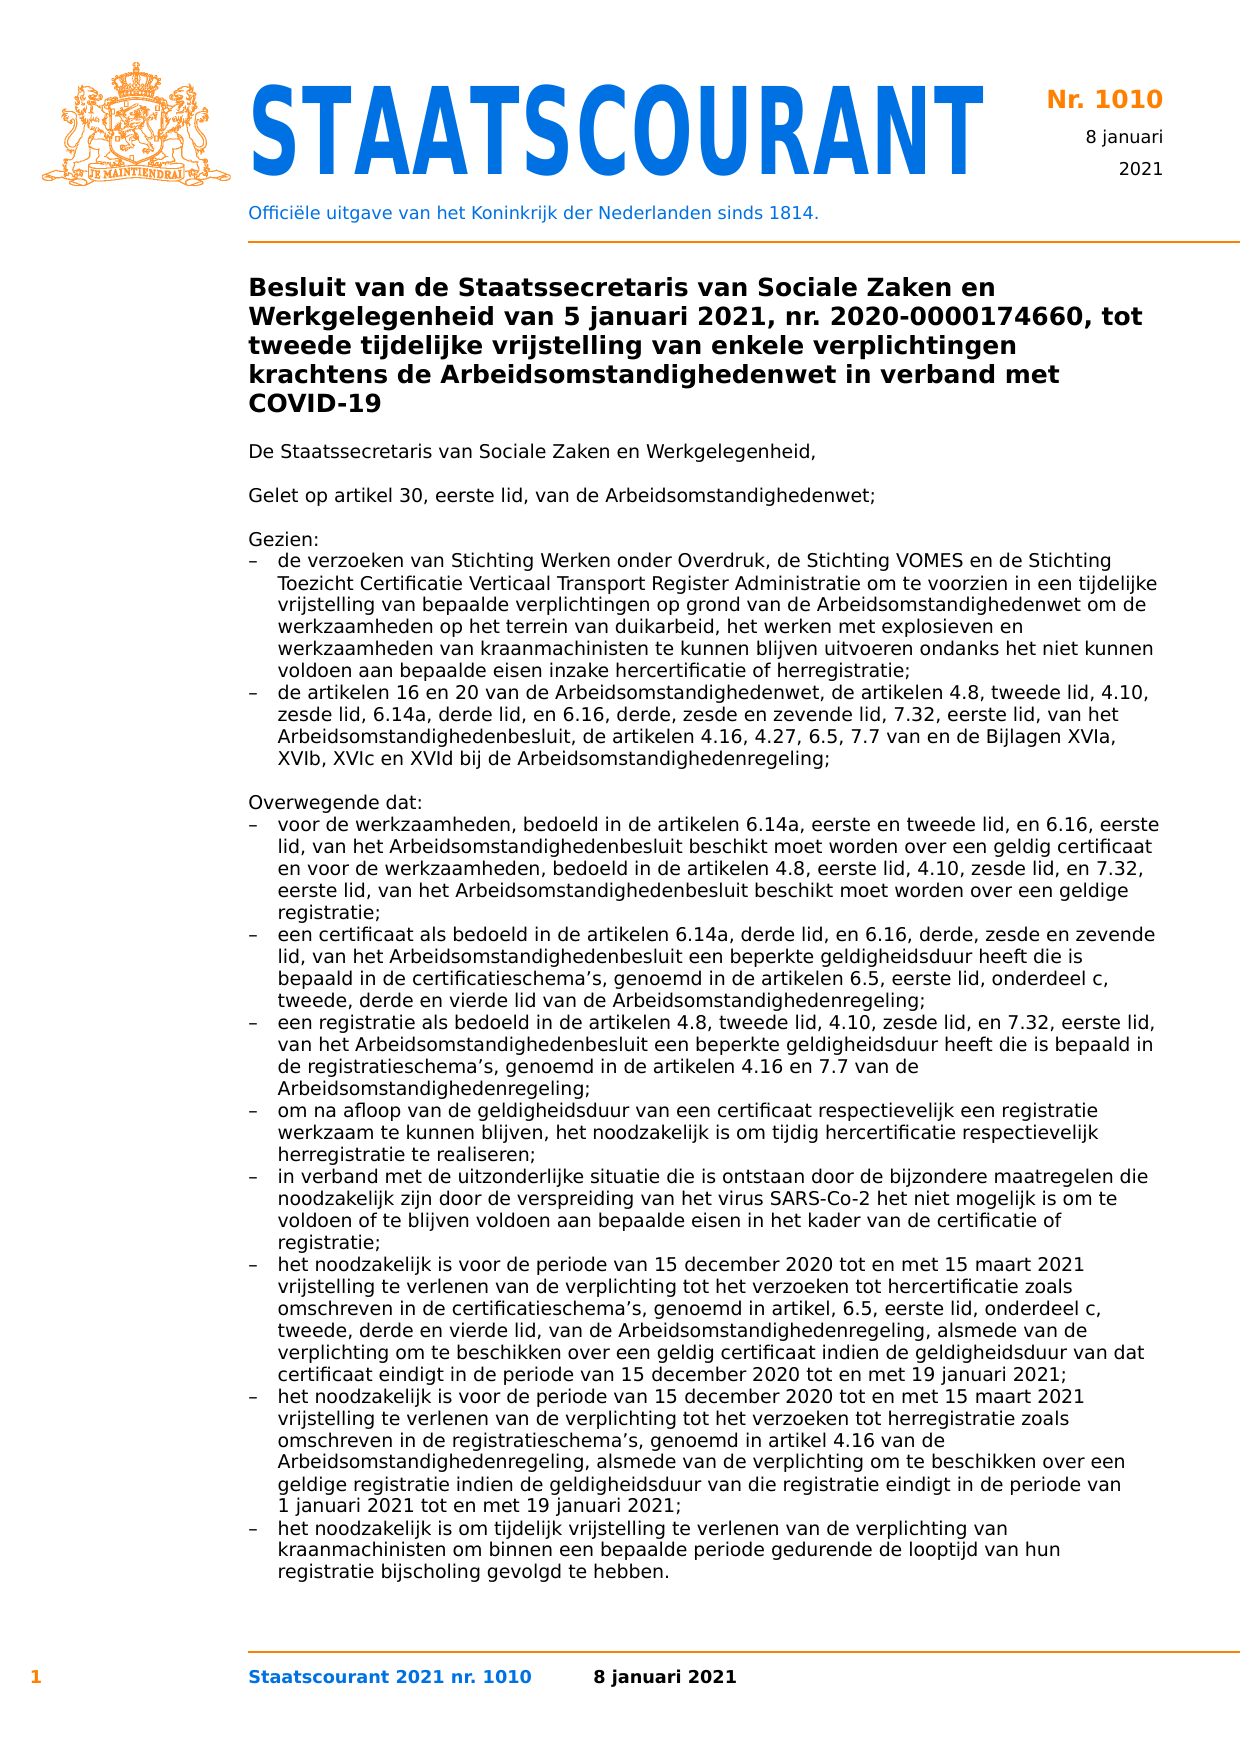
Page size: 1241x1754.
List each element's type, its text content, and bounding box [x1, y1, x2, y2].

text – om na afloop van de geldigheidsduur van een certificaat respectievelijk een registratie werkzaam te kunnen blijven, het noodzakelijk is om tijdig hercertificatie respectievelijk herregistratie te realiseren; [248, 1100, 1163, 1166]
text – het noodzakelijk is om tijdelijk vrijstelling te verlenen van de verplichting van kraanmachinisten om binnen een bepaalde periode gedurende de looptijd van hun registratie bijscholing gevolgd te hebben. [248, 1517, 1163, 1583]
text – voor de werkzaamheden, bedoeld in de artikelen 6.14a, eerste en tweede lid, en 6.16, eerste lid, van het Arbeidsomstandighedenbesluit beschikt moet worden over een geldig certificaat en voor de werkzaamheden, bedoeld in de artikelen 4.8, eerste lid, 4.10, zesde lid, en 7.32, eerste lid, van het Arbeidsomstandighedenbesluit beschikt moet worden over een geldige registratie; [248, 814, 1163, 924]
text – het noodzakelijk is voor de periode van 15 december 2020 tot en met 15 maart 2021 vrijstelling te verlenen van de verplichting tot het verzoeken tot herregistratie zoals omschreven in de registratieschema’s, genoemd in artikel 4.16 van de Arbeidsomstandighedenregeling, alsmede van de verplichting om te beschikken over een geldige registratie indien de geldigheidsduur van die registratie eindigt in de periode van 1 januari 2021 tot en met 19 januari 2021; [248, 1386, 1163, 1517]
picture [41, 62, 231, 186]
table_cell Officiële uitgave van het Koninkrijk der Nederlanden sinds 1814. [248, 203, 1240, 241]
table_header [25, 62, 248, 241]
text De Staatssecretaris van Sociale Zaken en Werkgelegenheid, [248, 441, 1163, 463]
table_header Nr. 1010 [998, 62, 1240, 121]
text Overwegende dat: [248, 792, 1163, 814]
table_header STAATSCOURANT [248, 62, 998, 203]
text – de artikelen 16 en 20 van de Arbeidsomstandighedenwet, de artikelen 4.8, tweede lid, 4.10, zesde lid, 6.14a, derde lid, en 6.16, derde, zesde en zevende lid, 7.32, eerste lid, van het Arbeidsomstandighedenbesluit, de artikelen 4.16, 4.27, 6.5, 7.7 van en de Bijlagen XVIa, XVIb, XVIc en XVId bij de Arbeidsomstandighedenregeling; [248, 682, 1163, 770]
subtitle Besluit van de Staatssecretaris van Sociale Zaken en Werkgelegenheid van 5 januari 2021, nr. 2020-0000174660, tot tweede tijdelijke vrijstelling van enkele verplichtingen krachtens de Arbeidsomstandighedenwet in verband met COVID-19 [248, 273, 1163, 419]
text – het noodzakelijk is voor de periode van 15 december 2020 tot en met 15 maart 2021 vrijstelling te verlenen van de verplichting tot het verzoeken tot hercertificatie zoals omschreven in de certificatieschema’s, genoemd in artikel, 6.5, eerste lid, onderdeel c, tweede, derde en vierde lid, van de Arbeidsomstandighedenregeling, alsmede van de verplichting om te beschikken over een geldig certificaat indien de geldigheidsduur van dat certificaat eindigt in de periode van 15 december 2020 tot en met 19 januari 2021; [248, 1254, 1163, 1386]
text – in verband met de uitzonderlijke situatie die is ontstaan door de bijzondere maatregelen die noodzakelijk zijn door de verspreiding van het virus SARS-Co-2 het niet mogelijk is om te voldoen of te blijven voldoen aan bepaalde eisen in het kader van de certificatie of registratie; [248, 1166, 1163, 1254]
text Gezien: [248, 528, 1163, 550]
table_cell 8 januari [998, 121, 1240, 153]
text Gelet op artikel 30, eerste lid, van de Arbeidsomstandighedenwet; [248, 484, 1163, 507]
text – een certificaat als bedoeld in de artikelen 6.14a, derde lid, en 6.16, derde, zesde en zevende lid, van het Arbeidsomstandighedenbesluit een beperkte geldigheidsduur heeft die is bepaald in de certificatieschema’s, genoemd in de artikelen 6.5, eerste lid, onderdeel c, tweede, derde en vierde lid van de Arbeidsomstandighedenregeling; [248, 924, 1163, 1012]
text – een registratie als bedoeld in de artikelen 4.8, tweede lid, 4.10, zesde lid, en 7.32, eerste lid, van het Arbeidsomstandighedenbesluit een beperkte geldigheidsduur heeft die is bepaald in de registratieschema’s, genoemd in de artikelen 4.16 en 7.7 van de Arbeidsomstandighedenregeling; [248, 1012, 1163, 1100]
table_cell 2021 [998, 153, 1240, 203]
text – de verzoeken van Stichting Werken onder Overdruk, de Stichting VOMES en de Stichting Toezicht Certificatie Verticaal Transport Register Administratie om te voorzien in een tijdelijke vrijstelling van bepaalde verplichtingen op grond van de Arbeidsomstandighedenwet om de werkzaamheden op het terrein van duikarbeid, het werken met explosieven en werkzaamheden van kraanmachinisten te kunnen blijven uitvoeren ondanks het niet kunnen voldoen aan bepaalde eisen inzake hercertificatie of herregistratie; [248, 550, 1163, 682]
